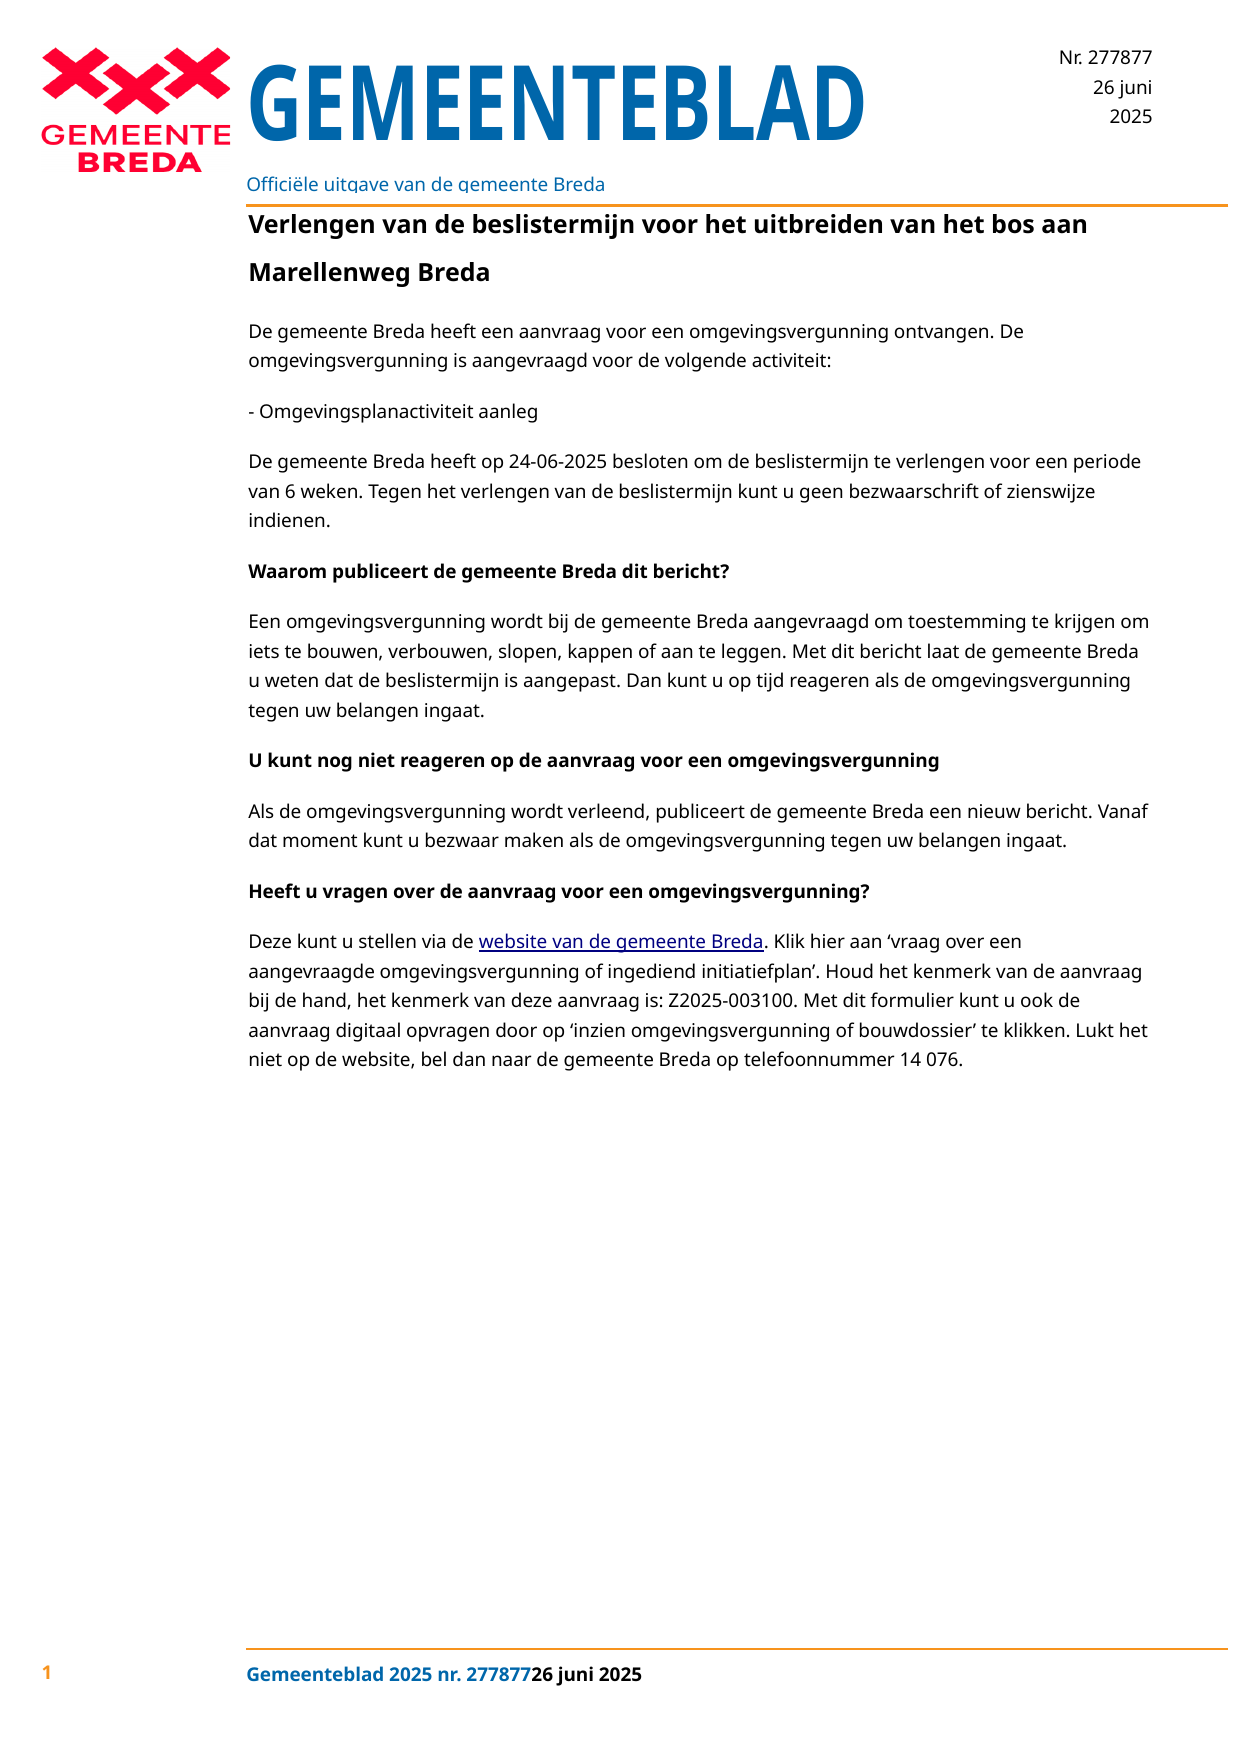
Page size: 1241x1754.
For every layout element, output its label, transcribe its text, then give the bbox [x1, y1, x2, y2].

text Als de omgevingsvergunning wordt verleend, publiceert de gemeente Breda een nieuw bericht. Vanaf dat moment kunt u bezwaar maken als de omgevingsvergunning tegen uw belangen ingaat. [248, 798, 1152, 853]
picture [41, 47, 231, 172]
text De gemeente Breda heeft een aanvraag voor een omgevingsvergunning ontvangen. De omgevingsvergunning is aangevraagd voor de volgende activiteit: [248, 318, 1152, 373]
text De gemeente Breda heeft op 24-06-2025 besloten om de beslistermijn te verlengen voor een periode van 6 weken. Tegen het verlengen van de beslistermijn kunt u geen bezwaarschrift of zienswijze indienen. [248, 448, 1152, 533]
text Verlengen van de beslistermijn voor het uitbreiden van het bos aan Marellenweg Breda [248, 207, 1152, 288]
text Een omgevingsvergunning wordt bij de gemeente Breda aangevraagd om toestemming te krijgen om iets te bouwen, verbouwen, slopen, kappen of aan te leggen. Met dit bericht laat de gemeente Breda u weten dat de beslistermijn is aangepast. Dan kunt u op tijd reageren als de omgevingsvergunning tegen uw belangen ingaat. [248, 608, 1152, 723]
text - Omgevingsplanactiviteit aanleg [248, 398, 1152, 424]
text Waarom publiceert de gemeente Breda dit bericht? [248, 558, 1152, 584]
text Deze kunt u stellen via de website van de gemeente Breda. Klik hier aan ‘vraag over een aangevraagde omgevingsvergunning of ingediend initiatiefplan’. Houd het kenmerk van de aanvraag bij de hand, het kenmerk van deze aanvraag is: Z2025-003100. Met dit formulier kunt u ook de aanvraag digitaal opvragen door op ‘inzien omgevingsvergunning of bouwdossier’ te klikken. Lukt het niet op de website, bel dan naar de gemeente Breda op telefoonnummer 14 076. [248, 928, 1152, 1072]
text U kunt nog niet reageren op de aanvraag voor een omgevingsvergunning [248, 747, 1152, 773]
text Heeft u vragen over de aanvraag voor een omgevingsvergunning? [248, 878, 1152, 904]
